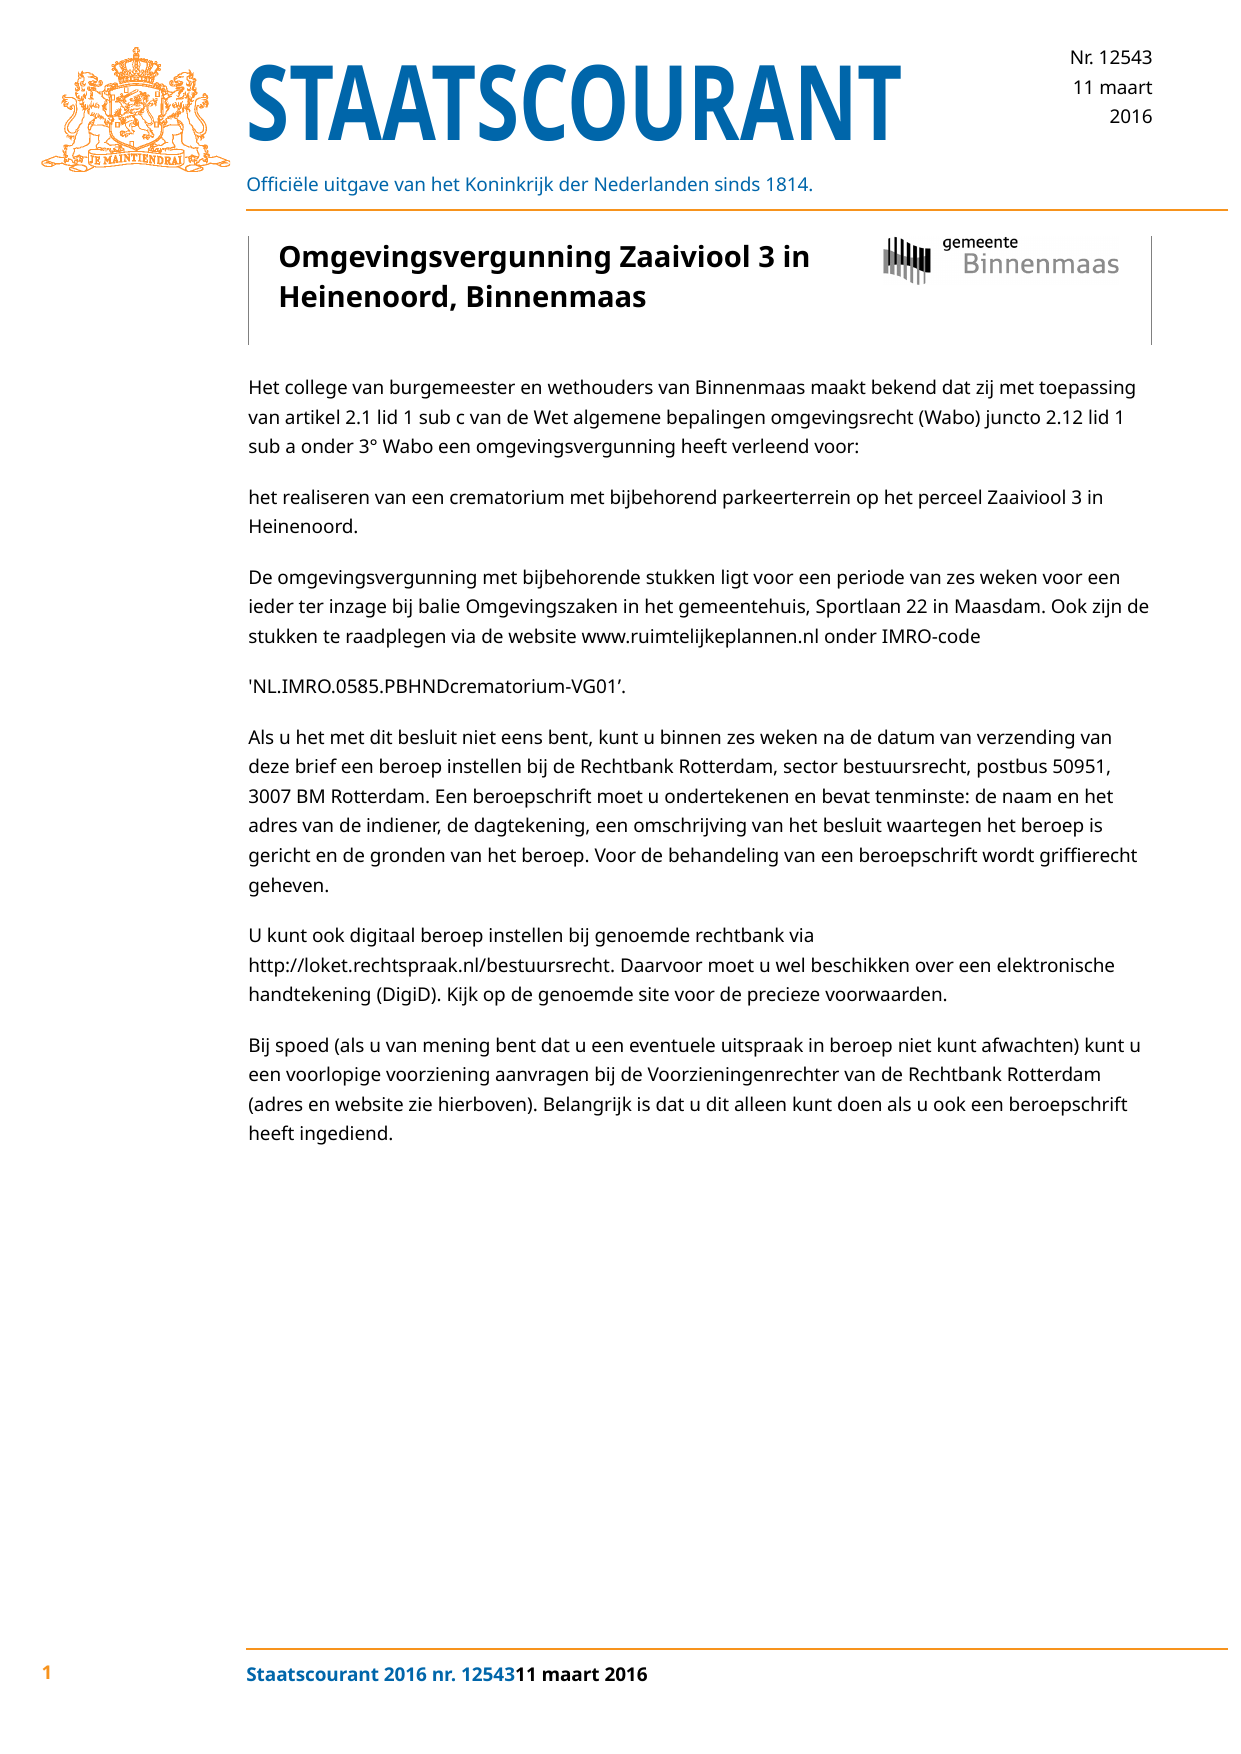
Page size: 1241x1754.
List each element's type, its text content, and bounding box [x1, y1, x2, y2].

table_header Omgevingsvergunning Zaaiviool 3 in Heinenoord, Binnenmaas [249, 236, 850, 345]
text De omgevingsvergunning met bijbehorende stukken ligt voor een periode van zes weken voor een ieder ter inzage bij balie Omgevingszaken in het gemeentehuis, Sportlaan 22 in Maasdam. Ook zijn de stukken te raadplegen via de website www.ruimtelijkeplannen.nl onder IMRO-code [248, 564, 1152, 649]
picture [41, 47, 231, 172]
table_header [850, 236, 1151, 345]
text Het college van burgemeester en wethouders van Binnenmaas maakt bekend dat zij met toepassing van artikel 2.1 lid 1 sub c van de Wet algemene bepalingen omgevingsrecht (Wabo) juncto 2.12 lid 1 sub a onder 3° Wabo een omgevingsvergunning heeft verleend voor: [248, 374, 1152, 459]
text het realiseren van een crematorium met bijbehorend parkeerterrein op het perceel Zaaiviool 3 in Heinenoord. [248, 484, 1152, 539]
text Bij spoed (als u van mening bent dat u een eventuele uitspraak in beroep niet kunt afwachten) kunt u een voorlopige voorziening aanvragen bij de Voorzieningenrechter van de Rechtbank Rotterdam (adres en website zie hierboven). Belangrijk is dat u dit alleen kunt doen als u ook een beroepschrift heeft ingediend. [248, 1032, 1152, 1146]
text Als u het met dit besluit niet eens bent, kunt u binnen zes weken na de datum van verzending van deze brief een beroep instellen bij de Rechtbank Rotterdam, sector bestuursrecht, postbus 50951, 3007 BM Rotterdam. Een beroepschrift moet u ondertekenen en bevat tenminste: de naam en het adres van de indiener, de dagtekening, een omschrijving van het besluit waartegen het beroep is gericht en de gronden van het beroep. Voor de behandeling van een beroepschrift wordt griffierecht geheven. [248, 724, 1152, 897]
picture [882, 236, 1119, 285]
text U kunt ook digitaal beroep instellen bij genoemde rechtbank via http://loket.rechtspraak.nl/bestuursrecht. Daarvoor moet u wel beschikken over een elektronische handtekening (DigiD). Kijk op de genoemde site voor de precieze voorwaarden. [248, 922, 1152, 1007]
text 'NL.IMRO.0585.PBHNDcrematorium-VG01’. [248, 673, 1152, 699]
